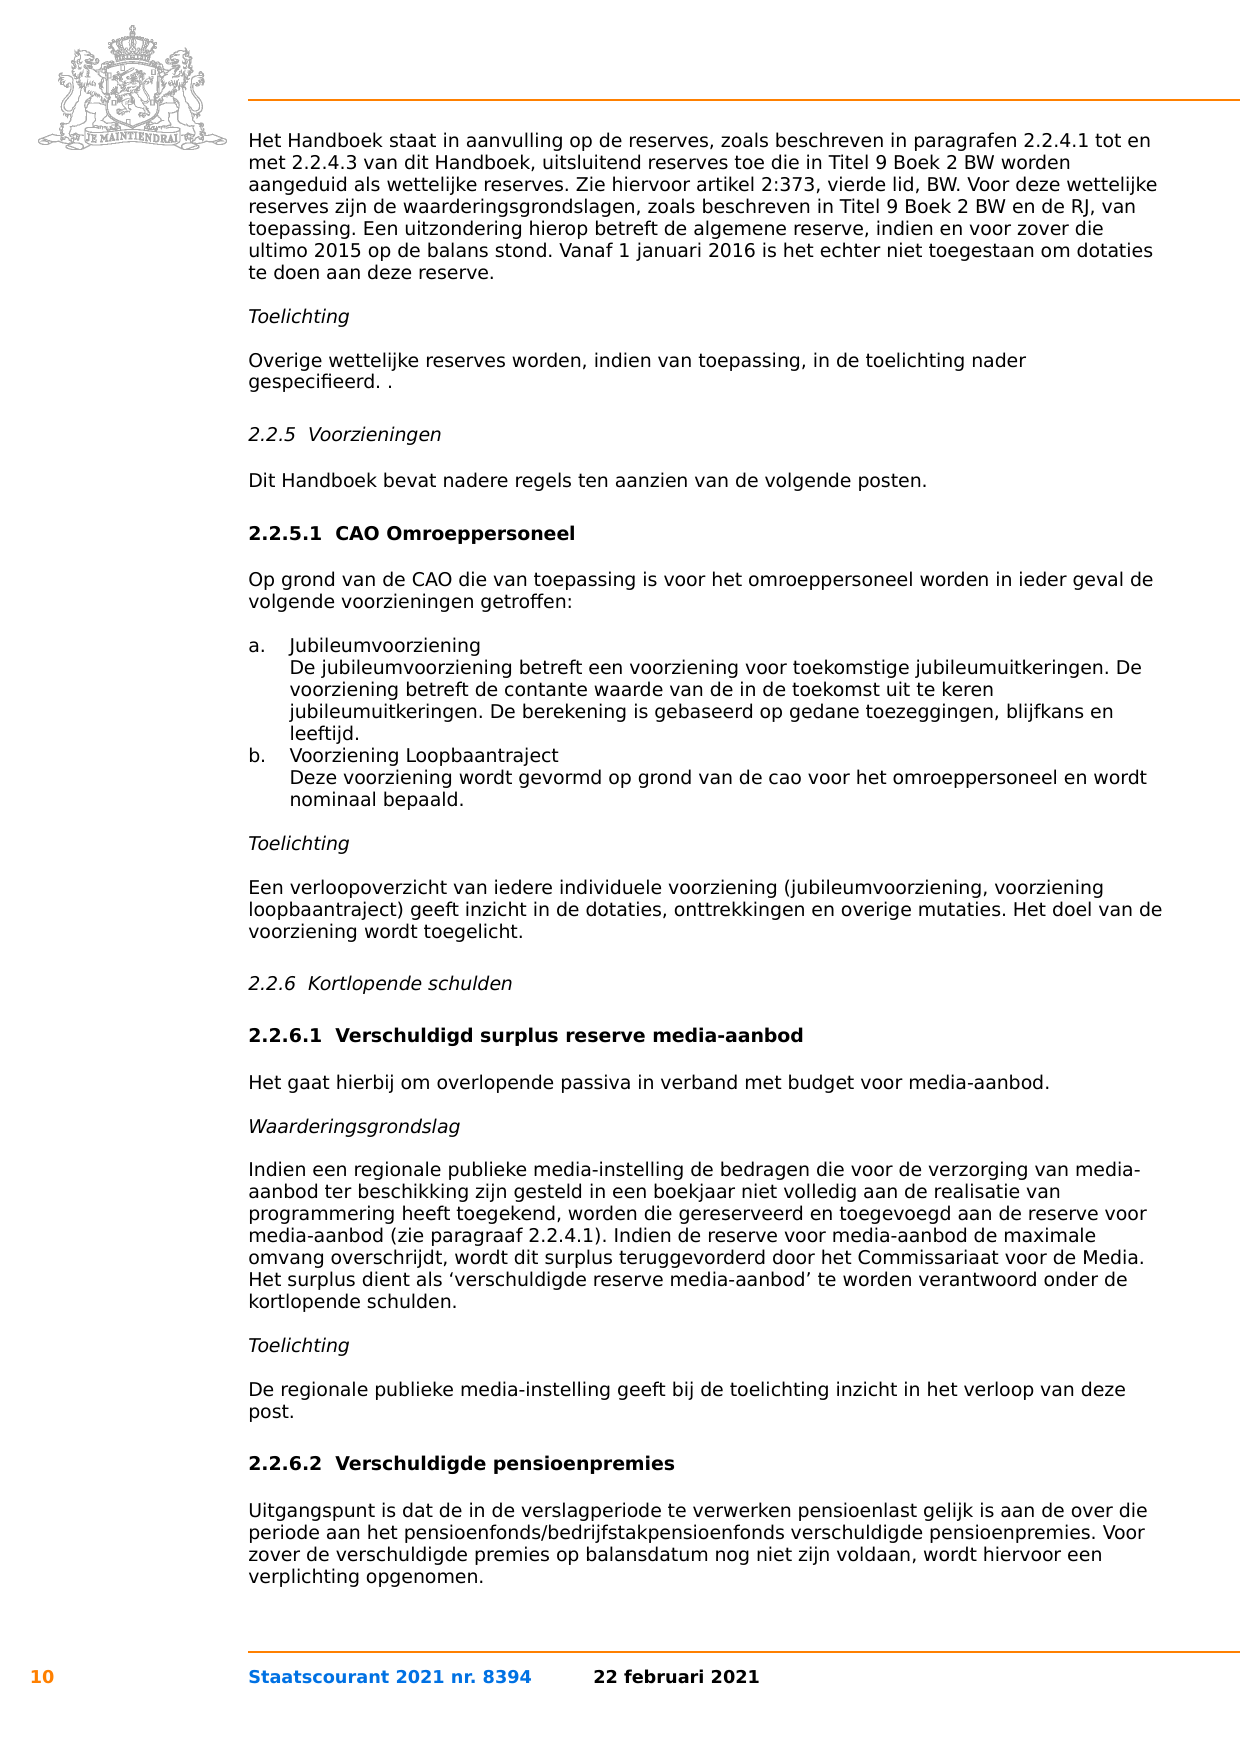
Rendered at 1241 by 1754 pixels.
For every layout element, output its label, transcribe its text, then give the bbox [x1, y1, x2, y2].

text Op grond van de CAO die van toepassing is voor het omroeppersoneel worden in ieder geval de volgende voorzieningen getroffen: [248, 569, 1163, 613]
subtitle 2.2.6 Kortlopende schulden [248, 973, 1163, 995]
text Een verloopoverzicht van iedere individuele voorziening (jubileumvoorziening, voorziening loopbaantraject) geeft inzicht in de dotaties, onttrekkingen en overige mutaties. Het doel van de voorziening wordt toegelicht. [248, 877, 1163, 943]
picture [38, 25, 227, 150]
text Dit Handboek bevat nadere regels ten aanzien van de volgende posten. [248, 470, 1163, 492]
subtitle Waarderingsgrondslag [248, 1116, 1163, 1137]
text De regionale publieke media-instelling geeft bij de toelichting inzicht in het verloop van deze post. [248, 1379, 1163, 1423]
text Indien een regionale publieke media-instelling de bedragen die voor de verzorging van media-aanbod ter beschikking zijn gesteld in een boekjaar niet volledig aan de realisatie van programmering heeft toegekend, worden die gereserveerd en toegevoegd aan de reserve voor media-aanbod (zie paragraaf 2.2.4.1). Indien de reserve voor media-aanbod de maximale omvang overschrijdt, wordt dit surplus teruggevorderd door het Commissariaat voor de Media. Het surplus dient als ‘verschuldigde reserve media-aanbod’ te worden verantwoord onder de kortlopende schulden. [248, 1159, 1163, 1313]
text a. Jubileumvoorziening [248, 635, 1163, 657]
text Het gaat hierbij om overlopende passiva in verband met budget voor media-aanbod. [248, 1072, 1163, 1094]
subtitle 2.2.5 Voorzieningen [248, 423, 1163, 445]
text De jubileumvoorziening betreft een voorziening voor toekomstige jubileumuitkeringen. De voorziening betreft de contante waarde van de in de toekomst uit te keren jubileumuitkeringen. De berekening is gebaseerd op gedane toezeggingen, blijfkans en leeftijd. [289, 657, 1163, 745]
text b. Voorziening Loopbaantraject [248, 745, 1163, 767]
text Overige wettelijke reserves worden, indien van toepassing, in de toelichting nader gespecifieerd. . [248, 349, 1163, 393]
text Het Handboek staat in aanvulling op de reserves, zoals beschreven in paragrafen 2.2.4.1 tot en met 2.2.4.3 van dit Handboek, uitsluitend reserves toe die in Titel 9 Boek 2 BW worden aangeduid als wettelijke reserves. Zie hiervoor artikel 2:373, vierde lid, BW. Voor deze wettelijke reserves zijn de waarderingsgrondslagen, zoals beschreven in Titel 9 Boek 2 BW en de RJ, van toepassing. Een uitzondering hierop betreft de algemene reserve, indien en voor zover die ultimo 2015 op de balans stond. Vanaf 1 januari 2016 is het echter niet toegestaan om dotaties te doen aan deze reserve. [248, 130, 1163, 284]
subtitle 2.2.6.2 Verschuldigde pensioenpremies [248, 1453, 1163, 1475]
subtitle Toelichting [248, 306, 1163, 328]
text Deze voorziening wordt gevormd op grond van de cao voor het omroeppersoneel en wordt nominaal bepaald. [289, 767, 1163, 811]
subtitle 2.2.6.1 Verschuldigd surplus reserve media-aanbod [248, 1025, 1163, 1047]
text Uitgangspunt is dat de in de verslagperiode te verwerken pensioenlast gelijk is aan de over die periode aan het pensioenfonds/bedrijfstakpensioenfonds verschuldigde pensioenpremies. Voor zover de verschuldigde premies op balansdatum nog niet zijn voldaan, wordt hiervoor een verplichting opgenomen. [248, 1500, 1163, 1588]
subtitle 2.2.5.1 CAO Omroeppersoneel [248, 522, 1163, 544]
subtitle Toelichting [248, 833, 1163, 855]
subtitle Toelichting [248, 1335, 1163, 1357]
